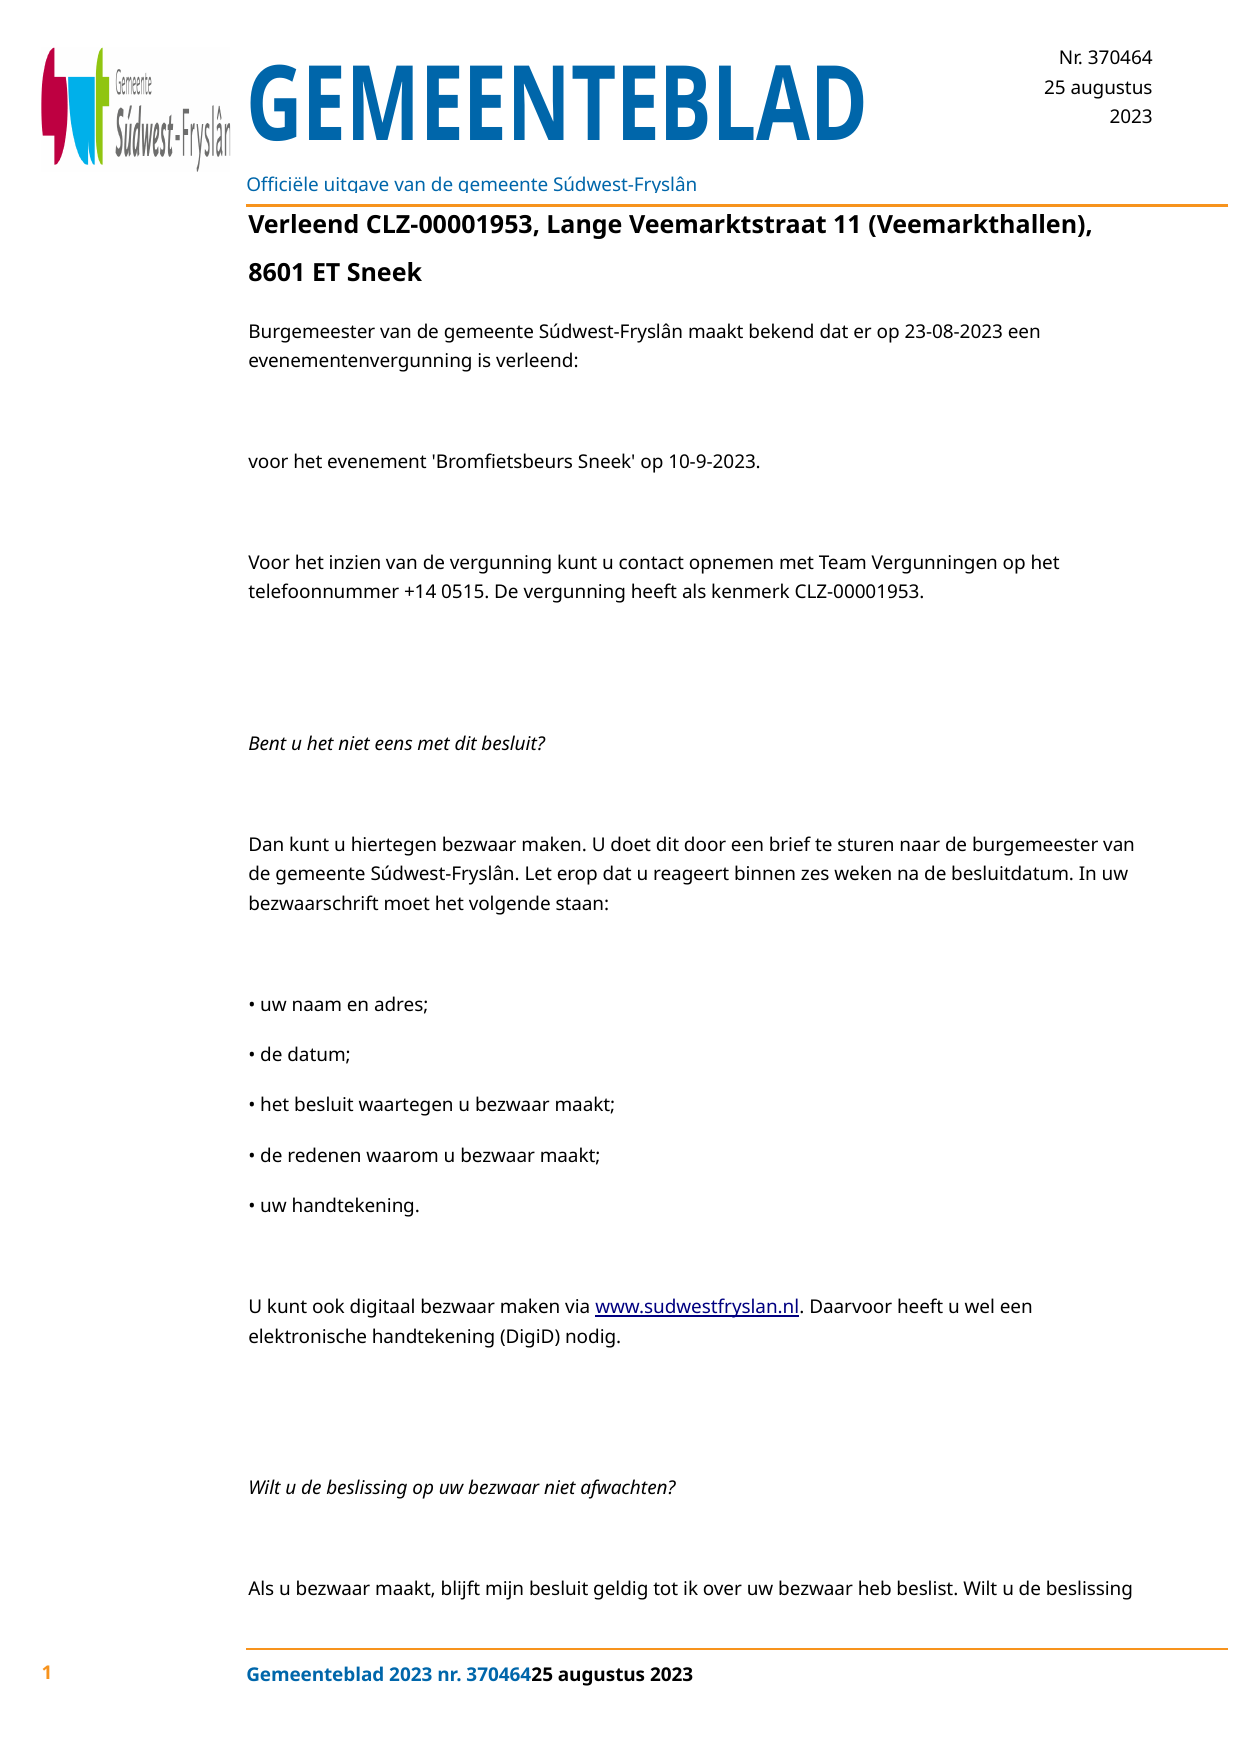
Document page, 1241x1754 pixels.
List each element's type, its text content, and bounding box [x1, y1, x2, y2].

text Wilt u de beslissing op uw bezwaar niet afwachten? [248, 1474, 1152, 1500]
text • uw naam en adres; [248, 991, 1152, 1017]
text voor het evenement 'Bromfietsbeurs Sneek' op 10-9-2023. [248, 448, 1152, 474]
text • uw handtekening. [248, 1192, 1152, 1218]
text Als u bezwaar maakt, blijft mijn besluit geldig tot ik over uw bezwaar heb beslist. Wilt u de beslissing [248, 1575, 1152, 1601]
text Dan kunt u hiertegen bezwaar maken. U doet dit door een brief te sturen naar de burgemeester van de gemeente Súdwest-Fryslân. Let erop dat u reageert binnen zes weken na de besluitdatum. In uw bezwaarschrift moet het volgende staan: [248, 831, 1152, 916]
text Verleend CLZ-00001953, Lange Veemarktstraat 11 (Veemarkthallen), 8601 ET Sneek [248, 207, 1152, 288]
text Voor het inzien van de vergunning kunt u contact opnemen met Team Vergunningen op het telefoonnummer +14 0515. De vergunning heeft als kenmerk CLZ-00001953. [248, 549, 1152, 604]
text • de datum; [248, 1041, 1152, 1067]
text U kunt ook digitaal bezwaar maken via www.sudwestfryslan.nl. Daarvoor heeft u wel een elektronische handtekening (DigiD) nodig. [248, 1293, 1152, 1349]
text Bent u het niet eens met dit besluit? [248, 730, 1152, 756]
picture [41, 47, 231, 172]
text • de redenen waarom u bezwaar maakt; [248, 1142, 1152, 1168]
text Burgemeester van de gemeente Súdwest-Fryslân maakt bekend dat er op 23-08-2023 een evenementenvergunning is verleend: [248, 318, 1152, 373]
text • het besluit waartegen u bezwaar maakt; [248, 1092, 1152, 1117]
